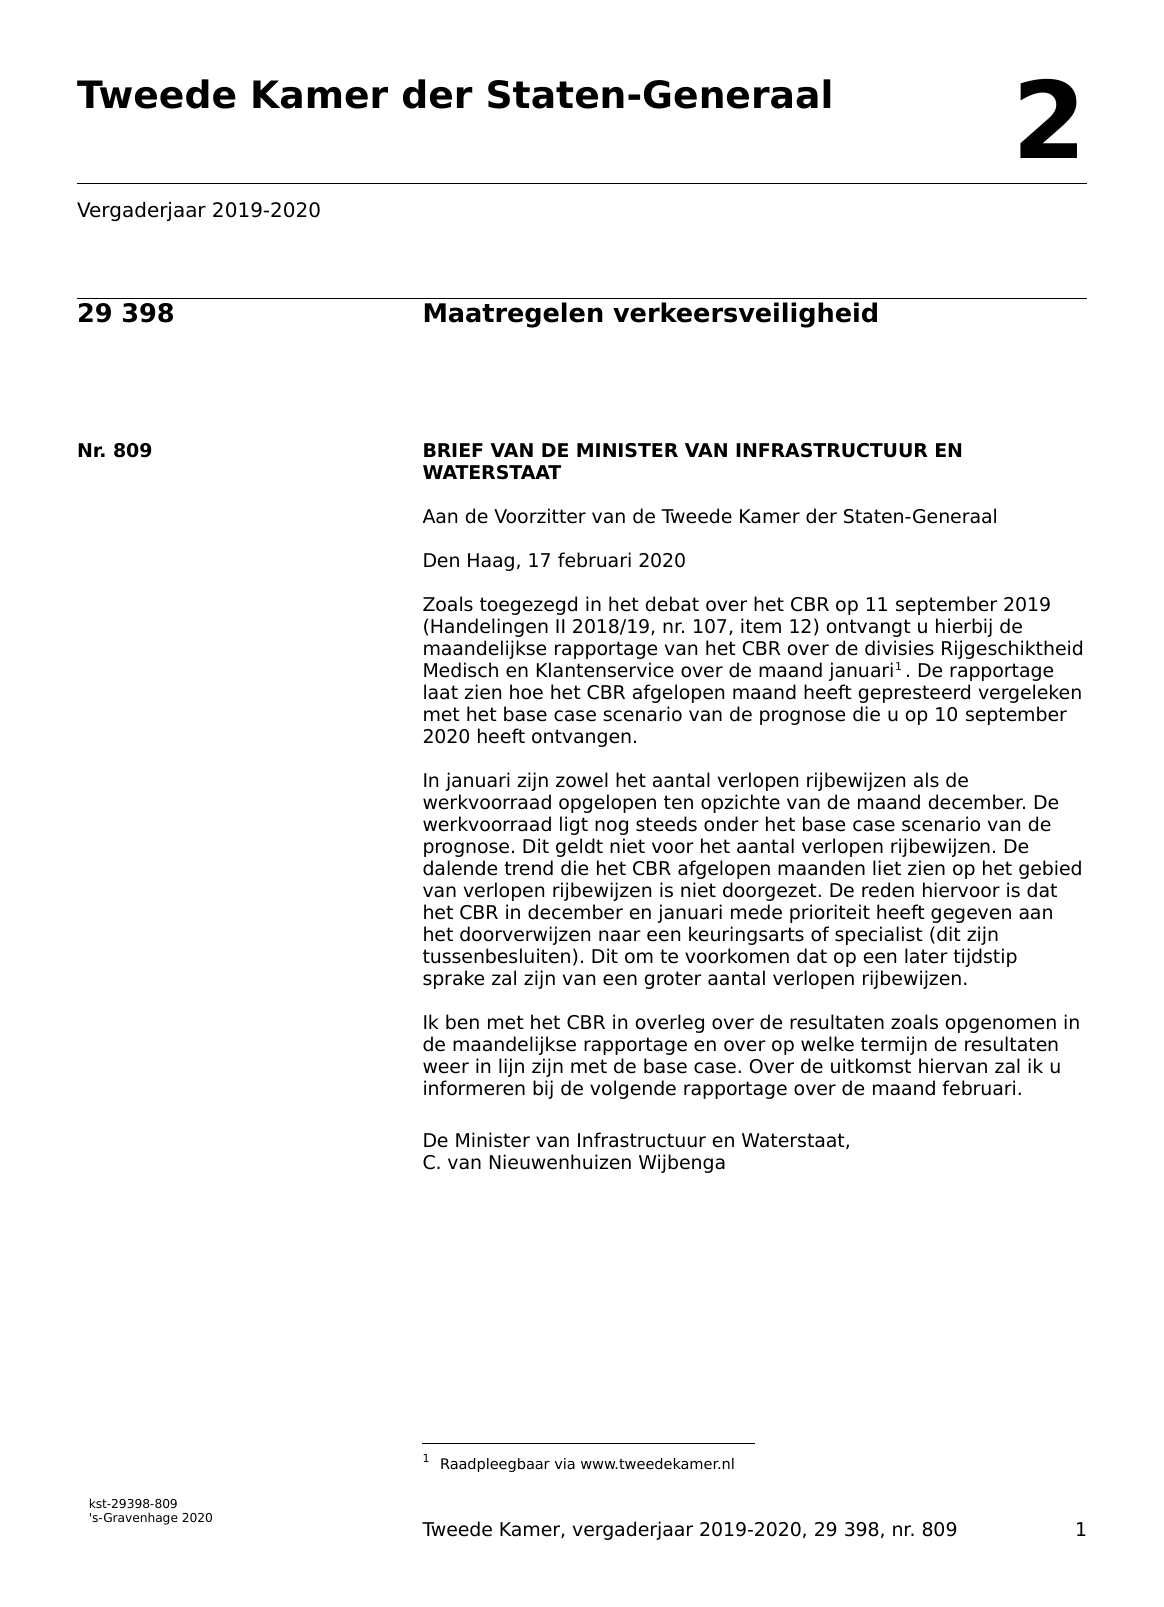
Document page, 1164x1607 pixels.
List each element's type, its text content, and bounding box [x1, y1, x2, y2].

text Raadpleegbaar via www.tweedekamer.nl [422, 1452, 1087, 1474]
text De Minister van Infrastructuur en Waterstaat, C. van Nieuwenhuizen Wijbenga [422, 1130, 1087, 1174]
text Aan de Voorzitter van de Tweede Kamer der Staten-Generaal [422, 506, 1087, 528]
table_header Tweede Kamer der Staten-Generaal [77, 59, 886, 183]
table_header 2 [886, 59, 1087, 183]
subtitle Nr. 809 BRIEF VAN DE MINISTER VAN INFRASTRUCTUUR EN WATERSTAAT [77, 440, 1087, 484]
subtitle 29 398 Maatregelen verkeersveiligheid [77, 299, 1087, 329]
table_cell Vergaderjaar 2019-2020 [77, 184, 1087, 298]
text In januari zijn zowel het aantal verlopen rijbewijzen als de werkvoorraad opgelopen ten opzichte van de maand december. De werkvoorraad ligt nog steeds onder het base case scenario van de prognose. Dit geldt niet voor het aantal verlopen rijbewijzen. De dalende trend die het CBR afgelopen maanden liet zien op het gebied van verlopen rijbewijzen is niet doorgezet. De reden hiervoor is dat het CBR in december en januari mede prioriteit heeft gegeven aan het doorverwijzen naar een keuringsarts of specialist (dit zijn tussenbesluiten). Dit om te voorkomen dat op een later tijdstip sprake zal zijn van een groter aantal verlopen rijbewijzen. [422, 770, 1087, 990]
text Den Haag, 17 februari 2020 [422, 550, 1087, 572]
text 's-Gravenhage 2020 [88, 1511, 323, 1525]
text kst-29398-809 [88, 1497, 323, 1511]
text Zoals toegezegd in het debat over het CBR op 11 september 2019 (Handelingen II 2018/19, nr. 107, item 12) ontvangt u hierbij de maandelijkse rapportage van het CBR over de divisies Rijgeschiktheid Medisch en Klantenservice over de maand januari. De rapportage laat zien hoe het CBR afgelopen maand heeft gepresteerd vergeleken met het base case scenario van de prognose die u op 10 september 2020 heeft ontvangen. [422, 594, 1087, 748]
text Ik ben met het CBR in overleg over de resultaten zoals opgenomen in de maandelijkse rapportage en over op welke termijn de resultaten weer in lijn zijn met de base case. Over de uitkomst hiervan zal ik u informeren bij de volgende rapportage over de maand februari. [422, 1012, 1087, 1100]
